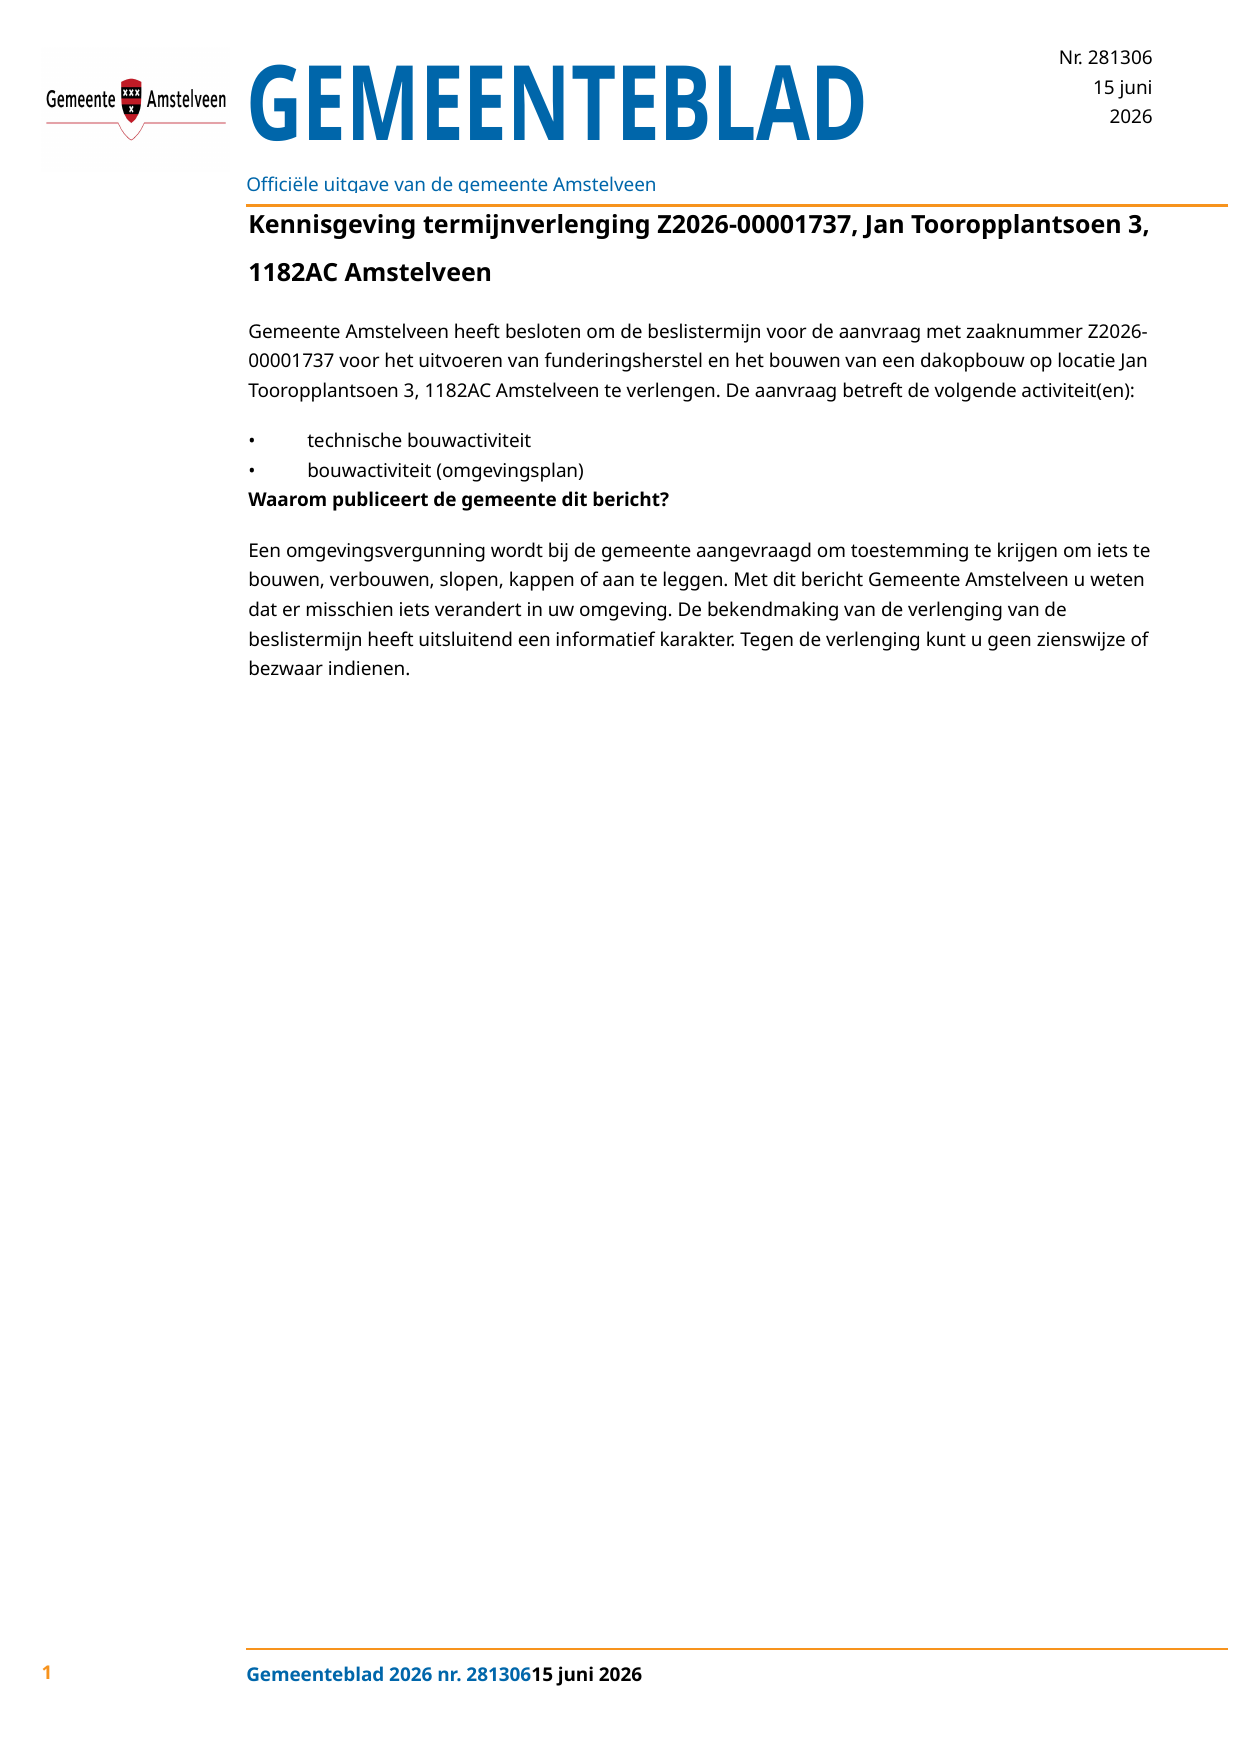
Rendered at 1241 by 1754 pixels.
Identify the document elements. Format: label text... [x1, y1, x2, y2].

list technische bouwactiviteit [248, 427, 1152, 453]
text Kennisgeving termijnverlenging Z2026-00001737, Jan Tooropplantsoen 3, 1182AC Amstelveen [248, 207, 1152, 288]
picture [41, 47, 231, 172]
text Gemeente Amstelveen heeft besloten om de beslistermijn voor de aanvraag met zaaknummer Z2026-00001737 voor het uitvoeren van funderingsherstel en het bouwen van een dakopbouw op locatie Jan Tooropplantsoen 3, 1182AC Amstelveen te verlengen. De aanvraag betreft de volgende activiteit(en): [248, 318, 1152, 403]
list bouwactiviteit (omgevingsplan) [248, 457, 1152, 483]
text Een omgevingsvergunning wordt bij de gemeente aangevraagd om toestemming te krijgen om iets te bouwen, verbouwen, slopen, kappen of aan te leggen. Met dit bericht Gemeente Amstelveen u weten dat er misschien iets verandert in uw omgeving. De bekendmaking van de verlenging van de beslistermijn heeft uitsluitend een informatief karakter. Tegen de verlenging kunt u geen zienswijze of bezwaar indienen. [248, 537, 1152, 681]
text Waarom publiceert de gemeente dit bericht? [248, 487, 1152, 512]
